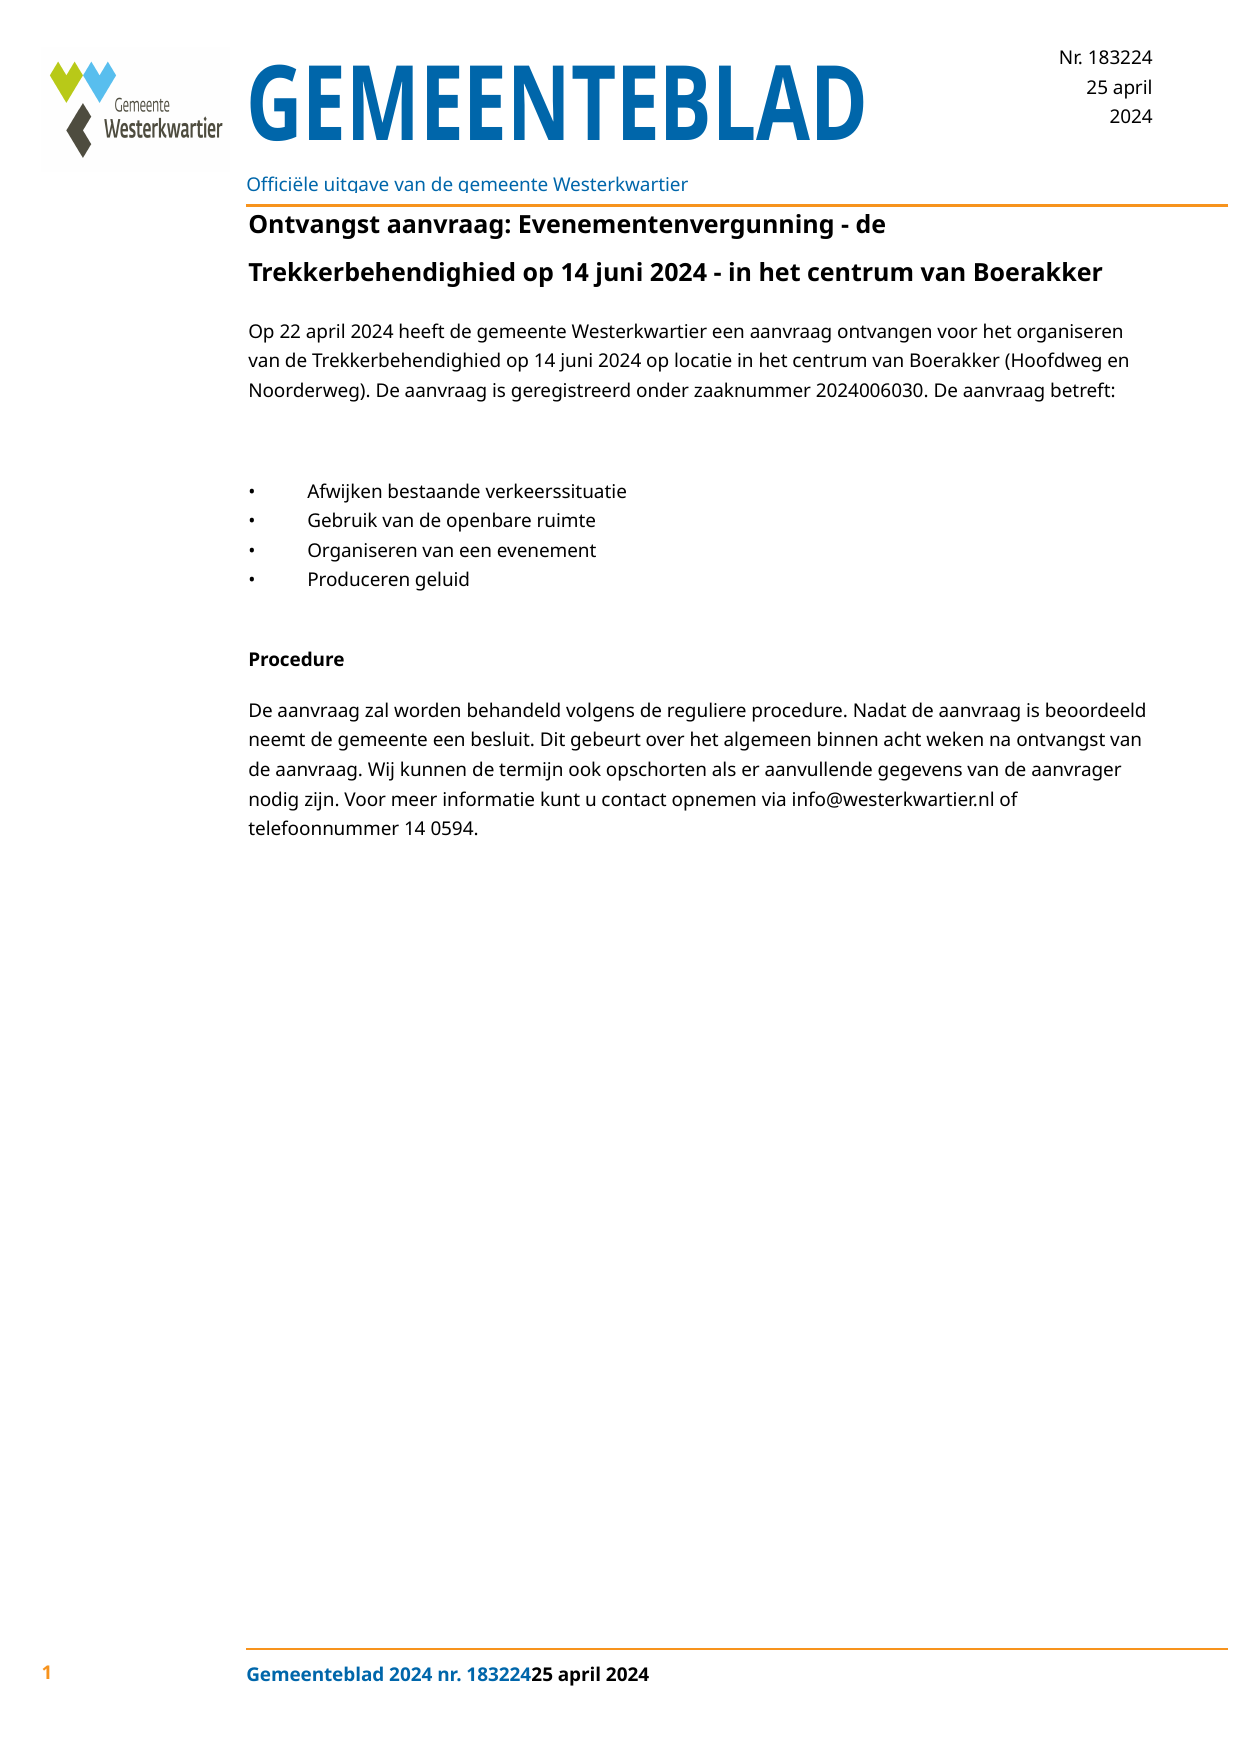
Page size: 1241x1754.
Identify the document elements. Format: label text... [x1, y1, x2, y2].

list Organiseren van een evenement [248, 537, 1152, 563]
list Produceren geluid [248, 567, 1152, 592]
text De aanvraag zal worden behandeld volgens de reguliere procedure. Nadat de aanvraag is beoordeeld neemt de gemeente een besluit. Dit gebeurt over het algemeen binnen acht weken na ontvangst van de aanvraag. Wij kunnen de termijn ook opschorten als er aanvullende gegevens van de aanvrager nodig zijn. Voor meer informatie kunt u contact opnemen via info@westerkwartier.nl of telefoonnummer 14 0594. [248, 697, 1152, 841]
text Procedure [248, 647, 1152, 672]
text Ontvangst aanvraag: Evenementenvergunning - de Trekkerbehendighied op 14 juni 2024 - in het centrum van Boerakker [248, 207, 1152, 288]
text Op 22 april 2024 heeft de gemeente Westerkwartier een aanvraag ontvangen voor het organiseren van de Trekkerbehendighied op 14 juni 2024 op locatie in het centrum van Boerakker (Hoofdweg en Noorderweg). De aanvraag is geregistreerd onder zaaknummer 2024006030. De aanvraag betreft: [248, 318, 1152, 403]
list Gebruik van de openbare ruimte [248, 507, 1152, 533]
list Afwijken bestaande verkeerssituatie [248, 478, 1152, 504]
picture [41, 47, 231, 172]
